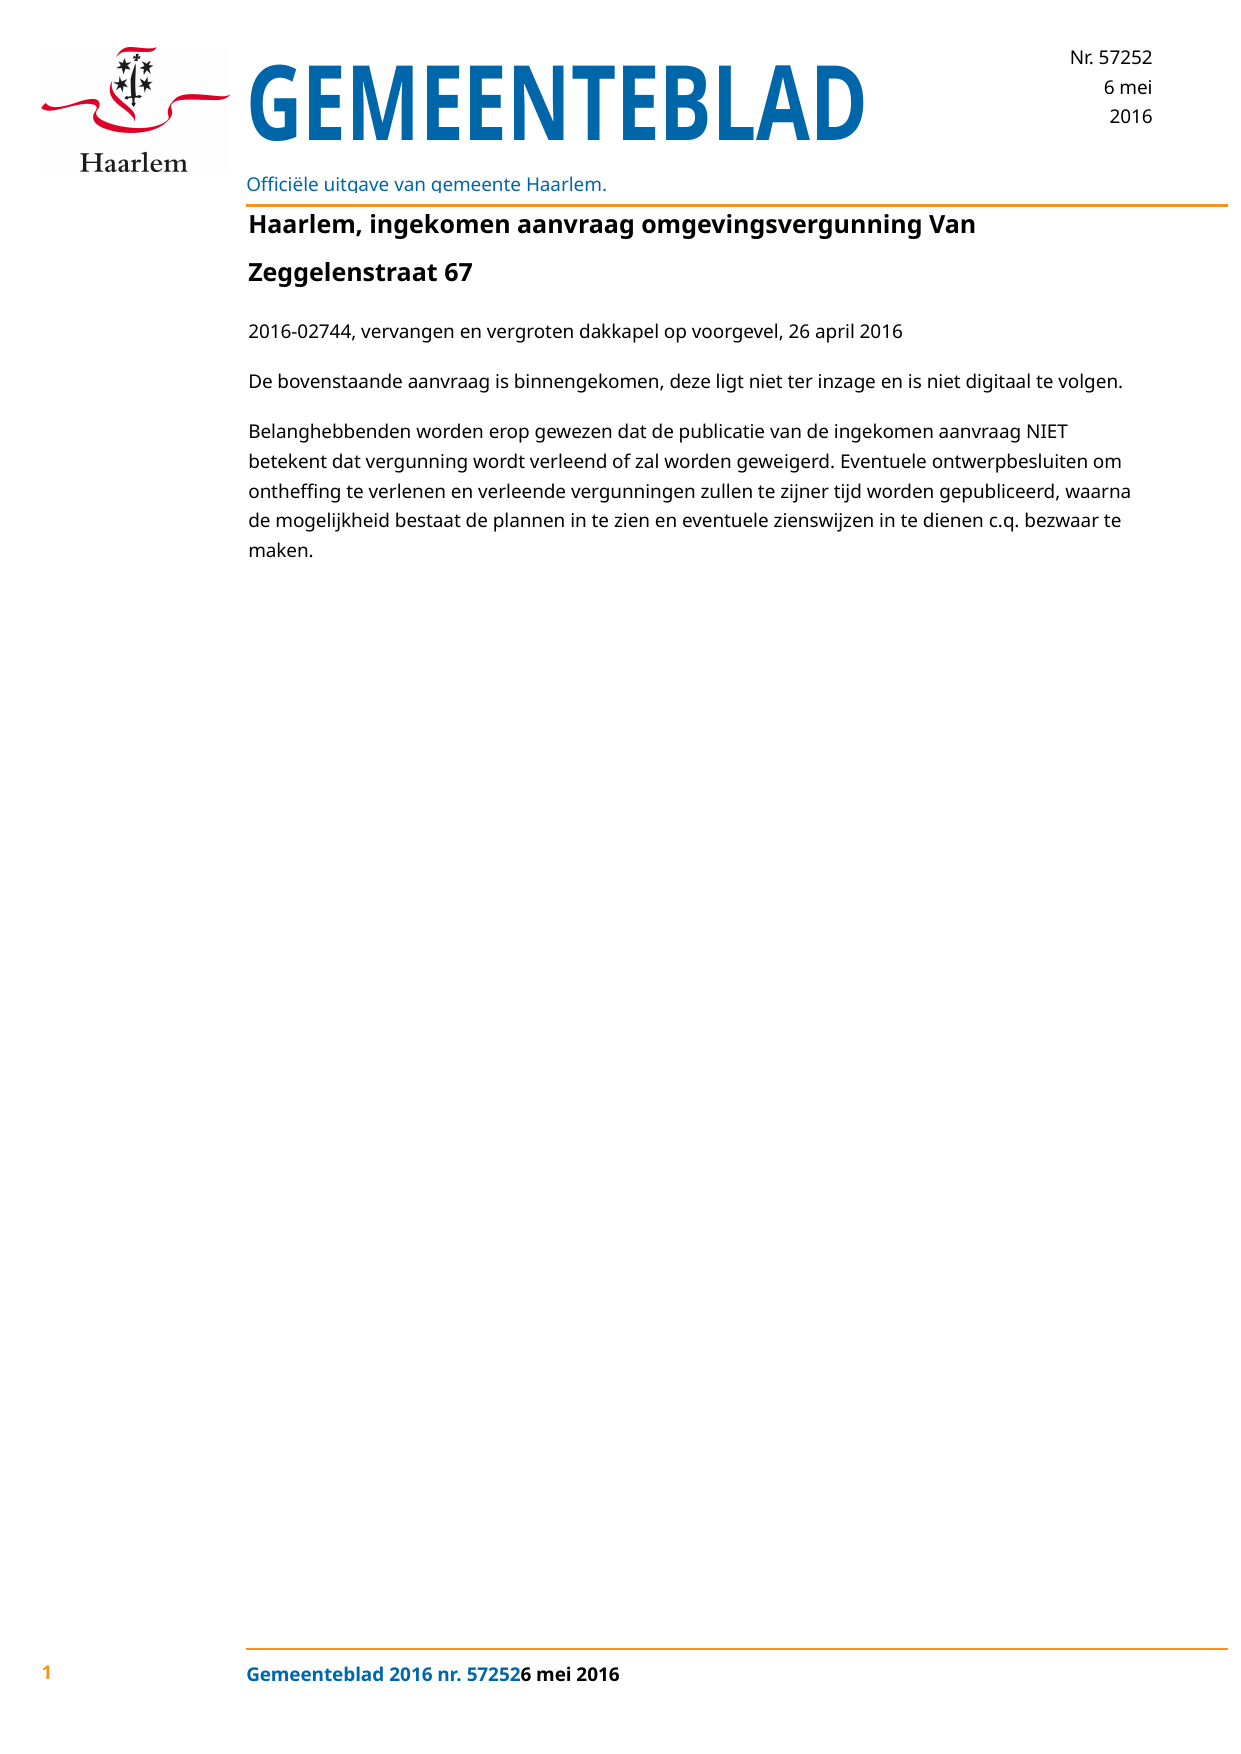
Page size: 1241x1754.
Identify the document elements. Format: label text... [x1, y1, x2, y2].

text Haarlem, ingekomen aanvraag omgevingsvergunning Van Zeggelenstraat 67 [248, 207, 1152, 288]
text De bovenstaande aanvraag is binnengekomen, deze ligt niet ter inzage en is niet digitaal te volgen. [248, 368, 1152, 394]
text Belanghebbenden worden erop gewezen dat de publicatie van de ingekomen aanvraag NIET betekent dat vergunning wordt verleend of zal worden geweigerd. Eventuele ontwerpbesluiten om ontheffing te verlenen en verleende vergunningen zullen te zijner tijd worden gepubliceerd, waarna de mogelijkheid bestaat de plannen in te zien en eventuele zienswijzen in te dienen c.q. bezwaar te maken. [248, 419, 1152, 563]
text 2016-02744, vervangen en vergroten dakkapel op voorgevel, 26 april 2016 [248, 318, 1152, 344]
picture [41, 47, 231, 172]
